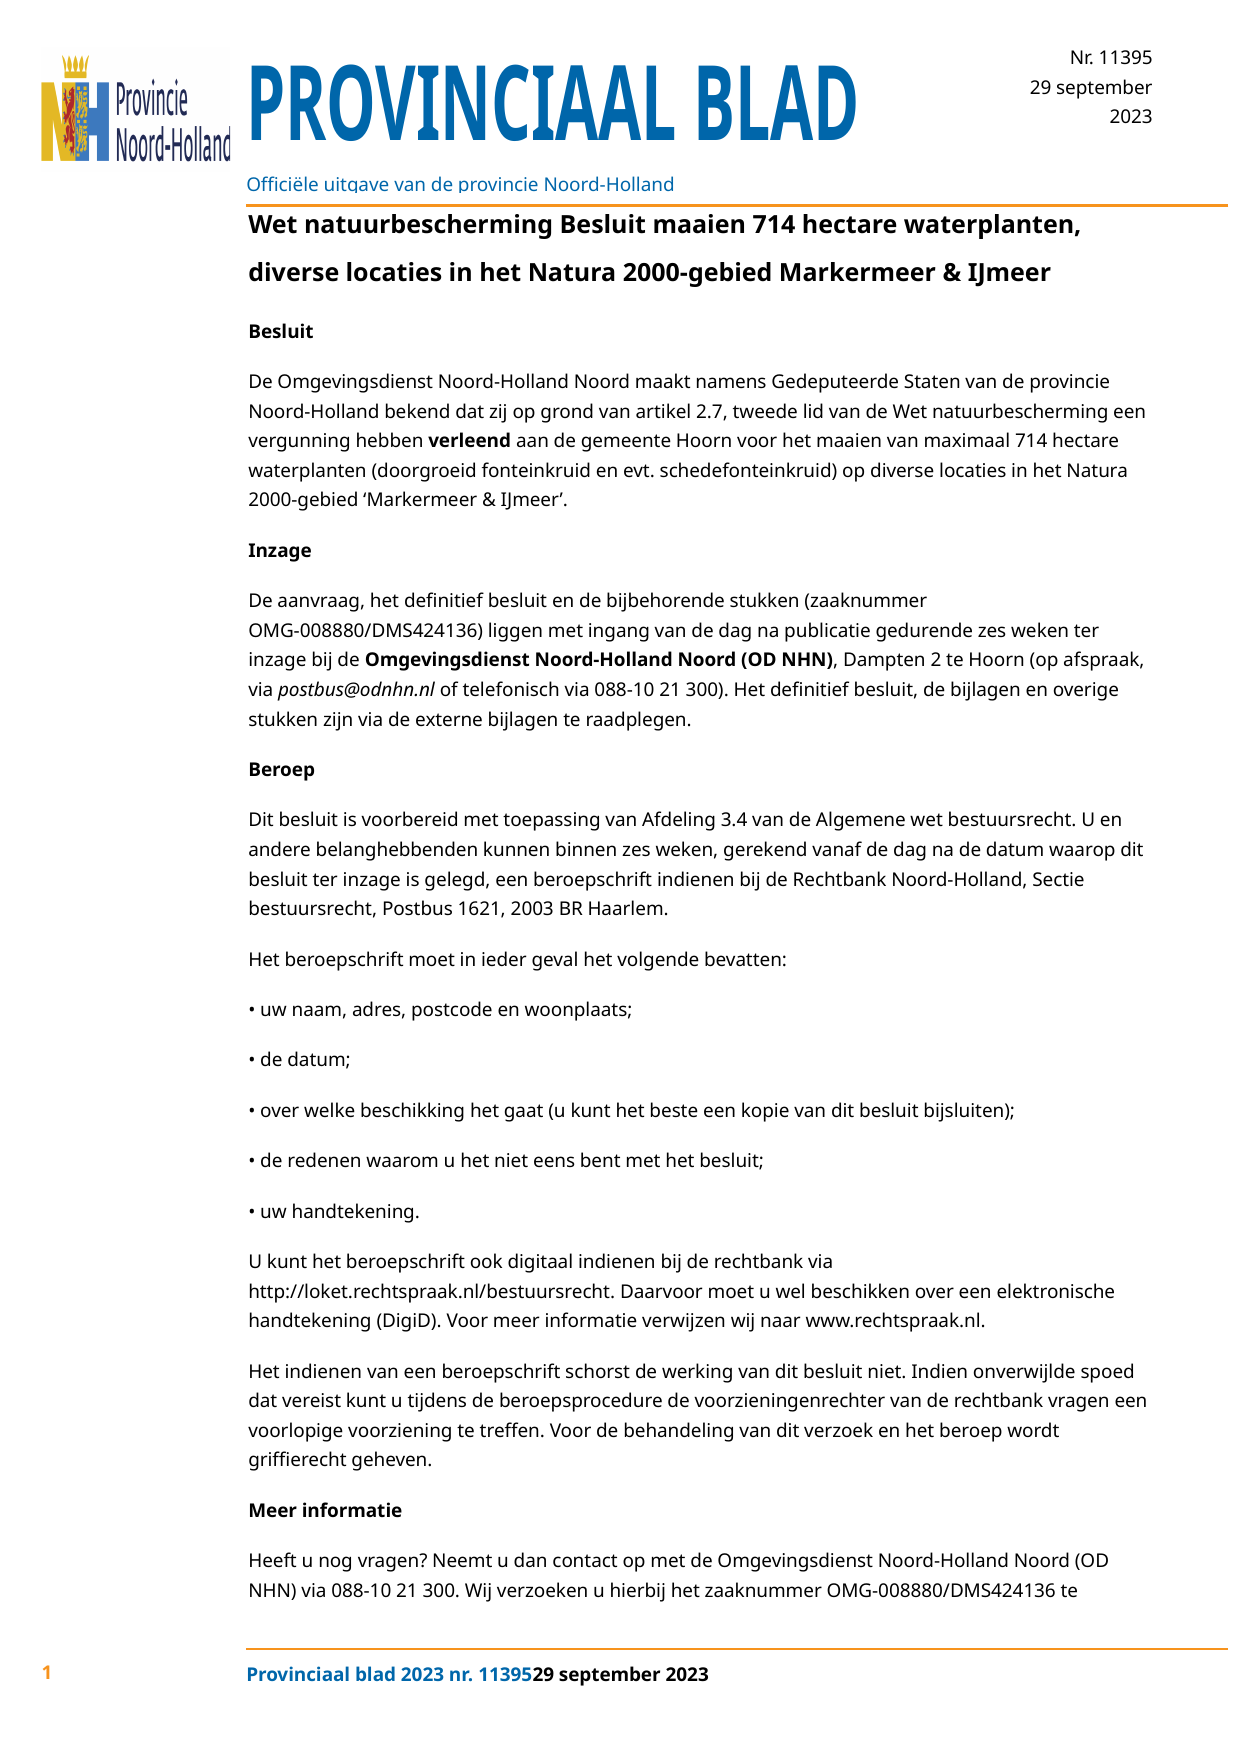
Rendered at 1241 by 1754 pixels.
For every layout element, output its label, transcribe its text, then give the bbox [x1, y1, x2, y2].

text Het beroepschrift moet in ieder geval het volgende bevatten: [248, 946, 1152, 972]
text Beroep [248, 756, 1152, 782]
text • uw handtekening. [248, 1198, 1152, 1224]
text • de datum; [248, 1047, 1152, 1072]
text • over welke beschikking het gaat (u kunt het beste een kopie van dit besluit bijsluiten); [248, 1097, 1152, 1123]
text Inzage [248, 537, 1152, 563]
text De aanvraag, het definitief besluit en de bijbehorende stukken (zaaknummer OMG-008880/DMS424136) liggen met ingang van de dag na publicatie gedurende zes weken ter inzage bij de Omgevingsdienst Noord-Holland Noord (OD NHN), Dampten 2 te Hoorn (op afspraak, via postbus@odnhn.nl of telefonisch via 088-10 21 300). Het definitief besluit, de bijlagen en overige stukken zijn via de externe bijlagen te raadplegen. [248, 587, 1152, 732]
text Heeft u nog vragen? Neemt u dan contact op met de Omgevingsdienst Noord-Holland Noord (OD NHN) via 088-10 21 300. Wij verzoeken u hierbij het zaaknummer OMG-008880/DMS424136 te [248, 1547, 1152, 1603]
text Dit besluit is voorbereid met toepassing van Afdeling 3.4 van de Algemene wet bestuursrecht. U en andere belanghebbenden kunnen binnen zes weken, gerekend vanaf de dag na de datum waarop dit besluit ter inzage is gelegd, een beroepschrift indienen bij de Rechtbank Noord-Holland, Sectie bestuursrecht, Postbus 1621, 2003 BR Haarlem. [248, 807, 1152, 921]
text Wet natuurbescherming Besluit maaien 714 hectare waterplanten, diverse locaties in het Natura 2000-gebied Markermeer & IJmeer [248, 207, 1152, 288]
text Besluit [248, 318, 1152, 344]
text De Omgevingsdienst Noord-Holland Noord maakt namens Gedeputeerde Staten van de provincie Noord-Holland bekend dat zij op grond van artikel 2.7, tweede lid van de Wet natuurbescherming een vergunning hebben verleend aan de gemeente Hoorn voor het maaien van maximaal 714 hectare waterplanten (doorgroeid fonteinkruid en evt. schedefonteinkruid) op diverse locaties in het Natura 2000-gebied ‘Markermeer & IJmeer’. [248, 368, 1152, 512]
text Meer informatie [248, 1497, 1152, 1523]
picture [41, 47, 231, 172]
text U kunt het beroepschrift ook digitaal indienen bij de rechtbank via http://loket.rechtspraak.nl/bestuursrecht. Daarvoor moet u wel beschikken over een elektronische handtekening (DigiD). Voor meer informatie verwijzen wij naar www.rechtspraak.nl. [248, 1248, 1152, 1333]
text • de redenen waarom u het niet eens bent met het besluit; [248, 1147, 1152, 1173]
text Het indienen van een beroepschrift schorst de werking van dit besluit niet. Indien onverwijlde spoed dat vereist kunt u tijdens de beroepsprocedure de voorzieningenrechter van de rechtbank vragen een voorlopige voorziening te treffen. Voor de behandeling van dit verzoek en het beroep wordt griffierecht geheven. [248, 1358, 1152, 1472]
text • uw naam, adres, postcode en woonplaats; [248, 996, 1152, 1022]
